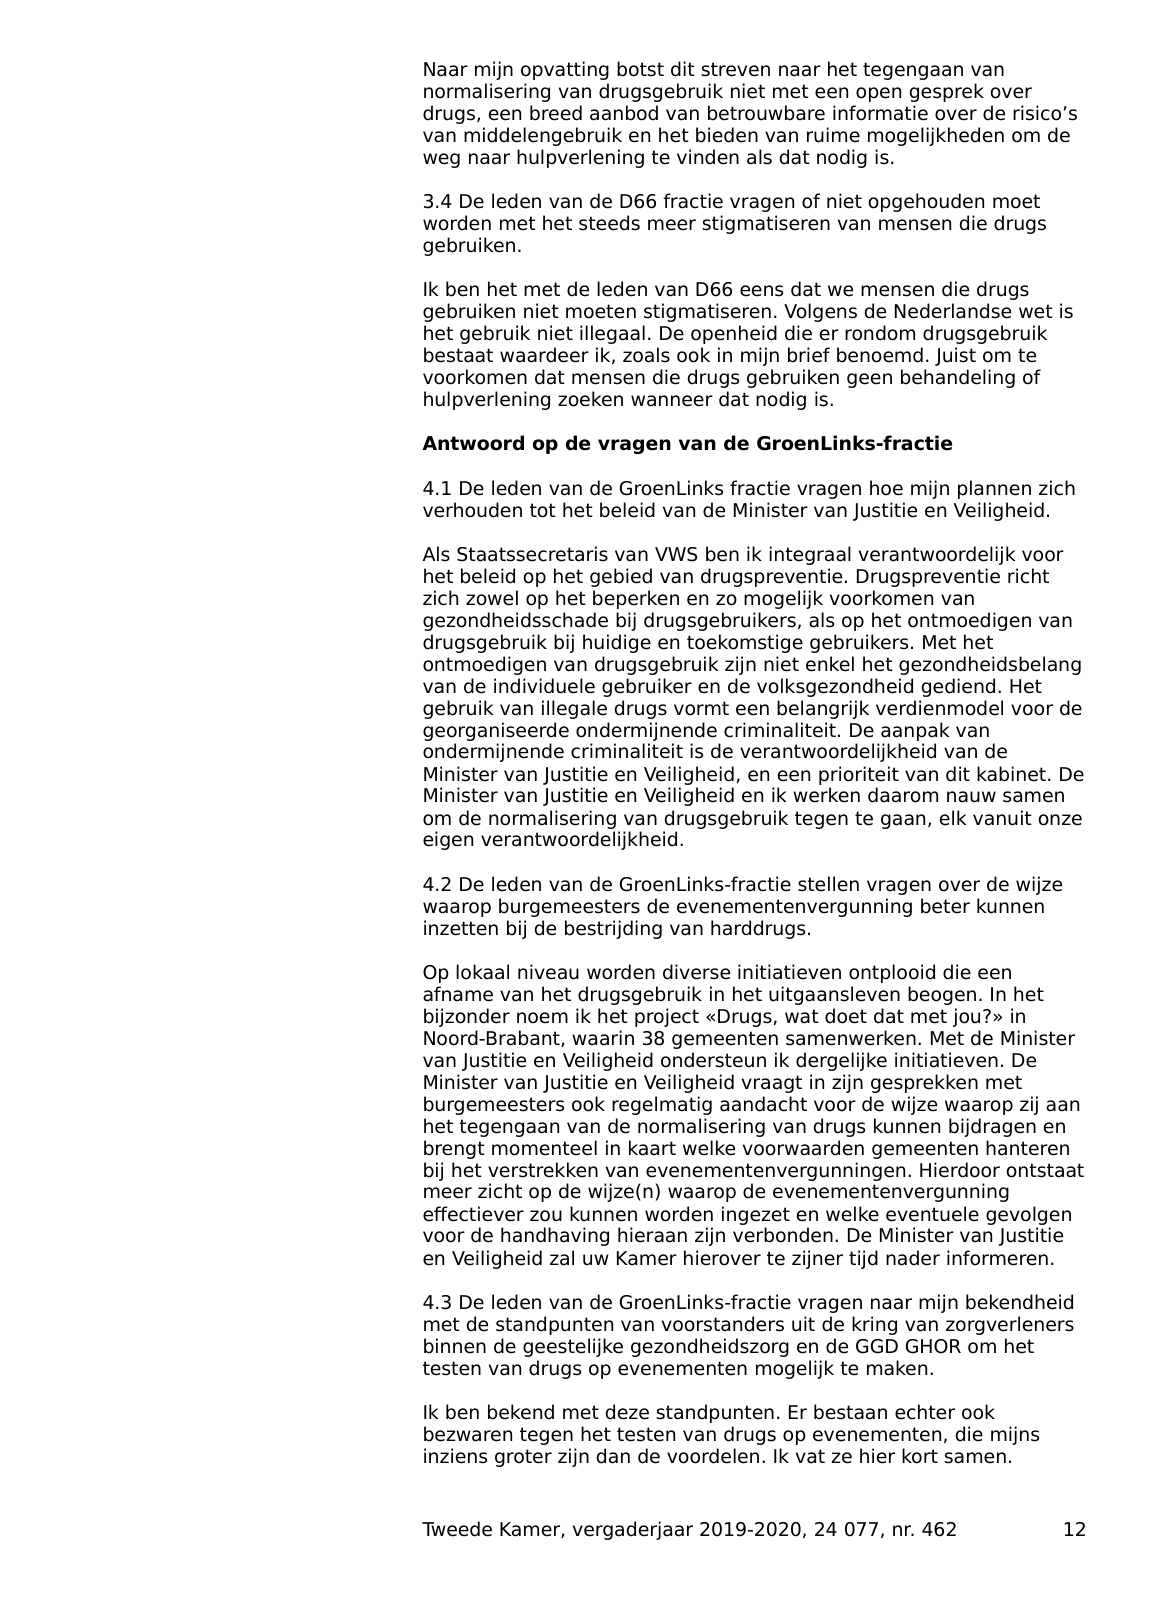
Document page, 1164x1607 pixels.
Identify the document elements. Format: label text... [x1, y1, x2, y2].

text 4.3 De leden van de GroenLinks-fractie vragen naar mijn bekendheid met de standpunten van voorstanders uit de kring van zorgverleners binnen de geestelijke gezondheidszorg en de GGD GHOR om het testen van drugs op evenementen mogelijk te maken. [422, 1292, 1087, 1379]
text 3.4 De leden van de D66 fractie vragen of niet opgehouden moet worden met het steeds meer stigmatiseren van mensen die drugs gebruiken. [422, 191, 1087, 257]
text Als Staatssecretaris van VWS ben ik integraal verantwoordelijk voor het beleid op het gebied van drugspreventie. Drugspreventie richt zich zowel op het beperken en zo mogelijk voorkomen van gezondheidsschade bij drugsgebruikers, als op het ontmoedigen van drugsgebruik bij huidige en toekomstige gebruikers. Met het ontmoedigen van drugsgebruik zijn niet enkel het gezondheidsbelang van de individuele gebruiker en de volksgezondheid gediend. Het gebruik van illegale drugs vormt een belangrijk verdienmodel voor de georganiseerde ondermijnende criminaliteit. De aanpak van ondermijnende criminaliteit is de verantwoordelijkheid van de Minister van Justitie en Veiligheid, en een prioriteit van dit kabinet. De Minister van Justitie en Veiligheid en ik werken daarom nauw samen om de normalisering van drugsgebruik tegen te gaan, elk vanuit onze eigen verantwoordelijkheid. [422, 544, 1087, 851]
text Ik ben bekend met deze standpunten. Er bestaan echter ook bezwaren tegen het testen van drugs op evenementen, die mijns inziens groter zijn dan de voordelen. Ik vat ze hier kort samen. [422, 1402, 1087, 1468]
text Op lokaal niveau worden diverse initiatieven ontplooid die een afname van het drugsgebruik in het uitgaansleven beogen. In het bijzonder noem ik het project «Drugs, wat doet dat met jou?» in Noord-Brabant, waarin 38 gemeenten samenwerken. Met de Minister van Justitie en Veiligheid ondersteun ik dergelijke initiatieven. De Minister van Justitie en Veiligheid vraagt in zijn gesprekken met burgemeesters ook regelmatig aandacht voor de wijze waarop zij aan het tegengaan van de normalisering van drugs kunnen bijdragen en brengt momenteel in kaart welke voorwaarden gemeenten hanteren bij het verstrekken van evenementenvergunningen. Hierdoor ontstaat meer zicht op de wijze(n) waarop de evenementenvergunning effectiever zou kunnen worden ingezet en welke eventuele gevolgen voor de handhaving hieraan zijn verbonden. De Minister van Justitie en Veiligheid zal uw Kamer hierover te zijner tijd nader informeren. [422, 962, 1087, 1269]
text 4.1 De leden van de GroenLinks fractie vragen hoe mijn plannen zich verhouden tot het beleid van de Minister van Justitie en Veiligheid. [422, 477, 1087, 521]
text Ik ben het met de leden van D66 eens dat we mensen die drugs gebruiken niet moeten stigmatiseren. Volgens de Nederlandse wet is het gebruik niet illegaal. De openheid die er rondom drugsgebruik bestaat waardeer ik, zoals ook in mijn brief benoemd. Juist om te voorkomen dat mensen die drugs gebruiken geen behandeling of hulpverlening zoeken wanneer dat nodig is. [422, 279, 1087, 411]
text Naar mijn opvatting botst dit streven naar het tegengaan van normalisering van drugsgebruik niet met een open gesprek over drugs, een breed aanbod van betrouwbare informatie over de risico’s van middelengebruik en het bieden van ruime mogelijkheden om de weg naar hulpverlening te vinden als dat nodig is. [422, 59, 1087, 169]
subtitle Antwoord op de vragen van de GroenLinks-fractie [422, 433, 1087, 455]
text 4.2 De leden van de GroenLinks-fractie stellen vragen over de wijze waarop burgemeesters de evenementenvergunning beter kunnen inzetten bij de bestrijding van harddrugs. [422, 873, 1087, 939]
